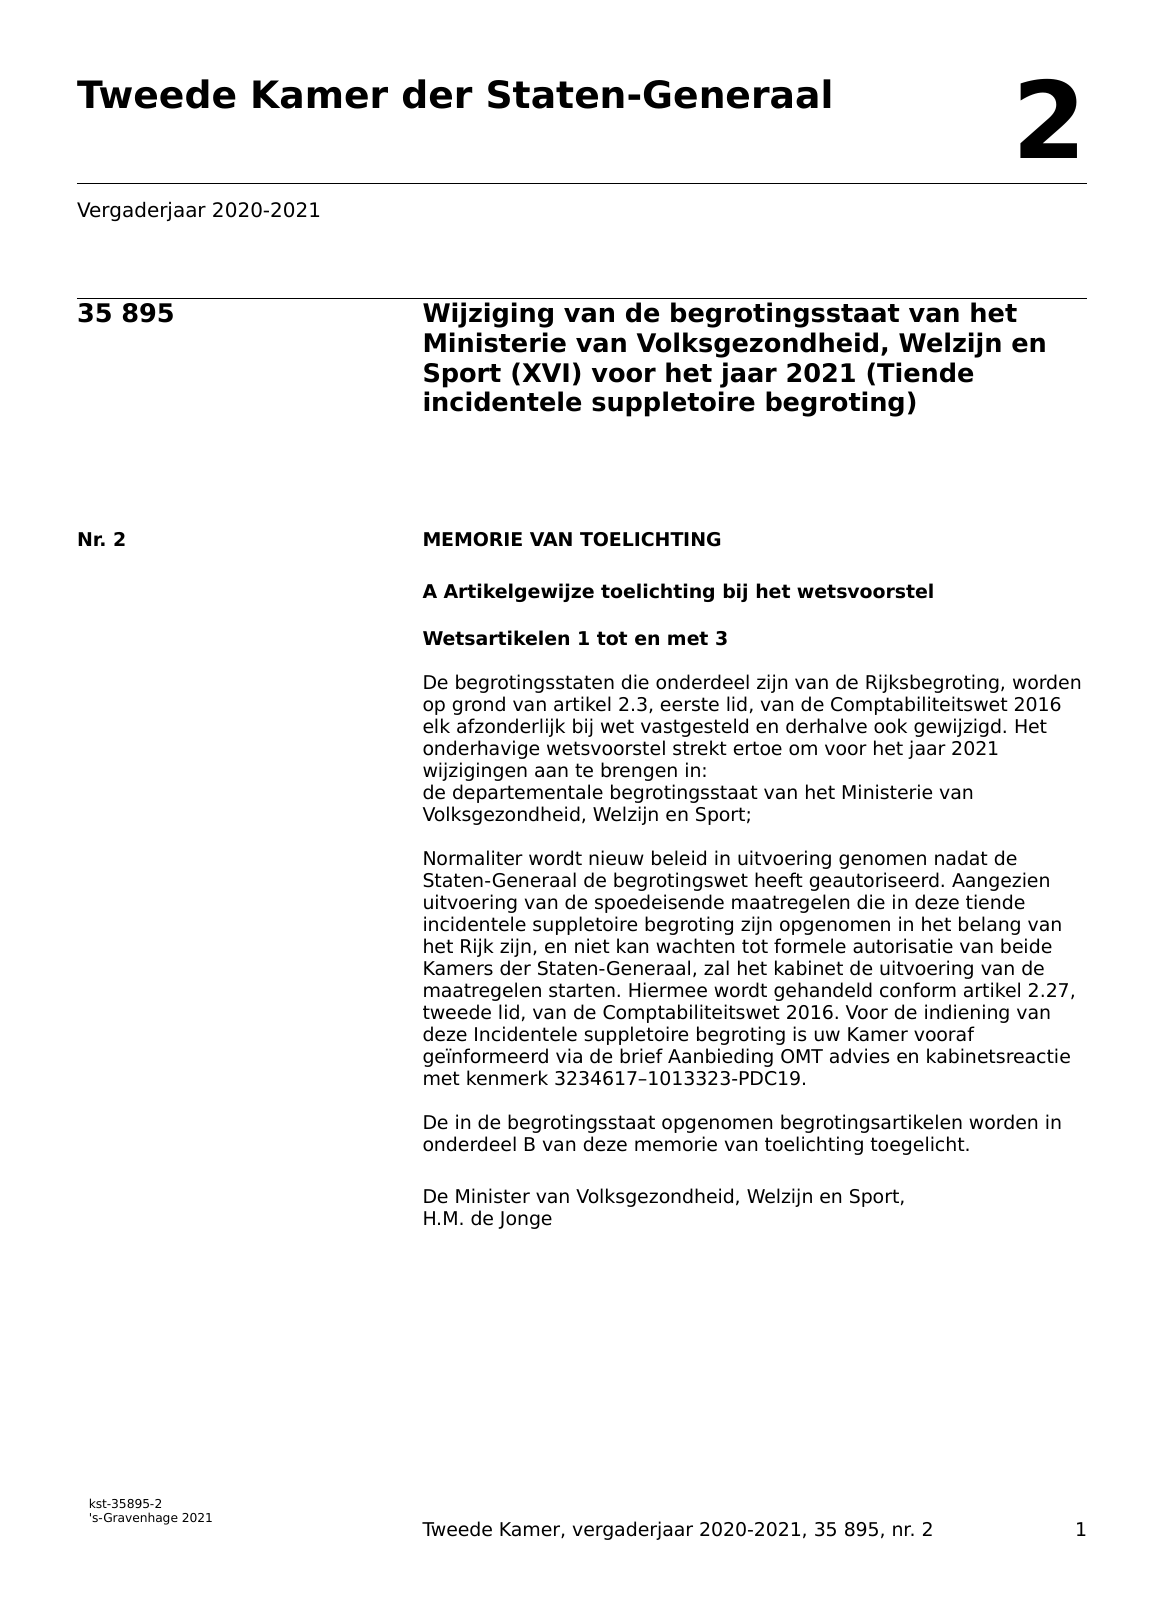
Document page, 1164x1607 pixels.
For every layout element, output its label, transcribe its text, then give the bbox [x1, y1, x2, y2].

table_cell Vergaderjaar 2020-2021 [77, 184, 1087, 298]
text Normaliter wordt nieuw beleid in uitvoering genomen nadat de Staten-Generaal de begrotingswet heeft geautoriseerd. Aangezien uitvoering van de spoedeisende maatregelen die in deze tiende incidentele suppletoire begroting zijn opgenomen in het belang van het Rijk zijn, en niet kan wachten tot formele autorisatie van beide Kamers der Staten-Generaal, zal het kabinet de uitvoering van de maatregelen starten. Hiermee wordt gehandeld conform artikel 2.27, tweede lid, van de Comptabiliteitswet 2016. Voor de indiening van deze Incidentele suppletoire begroting is uw Kamer vooraf geïnformeerd via de brief Aanbieding OMT advies en kabinetsreactie met kenmerk 3234617–1013323-PDC19. [422, 848, 1087, 1090]
text De Minister van Volksgezondheid, Welzijn en Sport, H.M. de Jonge [422, 1186, 1087, 1230]
text 's-Gravenhage 2021 [88, 1511, 323, 1525]
table_header 2 [886, 59, 1087, 183]
text de departementale begrotingsstaat van het Ministerie van Volksgezondheid, Welzijn en Sport; [422, 782, 1087, 826]
subtitle Nr. 2 MEMORIE VAN TOELICHTING [77, 529, 1087, 551]
subtitle Wetsartikelen 1 tot en met 3 [422, 628, 1087, 650]
subtitle 35 895 Wijziging van de begrotingsstaat van het Ministerie van Volksgezondheid, Welzijn en Sport (XVI) voor het jaar 2021 (Tiende incidentele suppletoire begroting) [77, 299, 1087, 418]
text De in de begrotingsstaat opgenomen begrotingsartikelen worden in onderdeel B van deze memorie van toelichting toegelicht. [422, 1112, 1087, 1156]
text De begrotingsstaten die onderdeel zijn van de Rijksbegroting, worden op grond van artikel 2.3, eerste lid, van de Comptabiliteitswet 2016 elk afzonderlijk bij wet vastgesteld en derhalve ook gewijzigd. Het onderhavige wetsvoorstel strekt ertoe om voor het jaar 2021 wijzigingen aan te brengen in: [422, 672, 1087, 782]
text kst-35895-2 [88, 1497, 323, 1511]
subtitle A Artikelgewijze toelichting bij het wetsvoorstel [422, 581, 1087, 603]
table_header Tweede Kamer der Staten-Generaal [77, 59, 886, 183]
